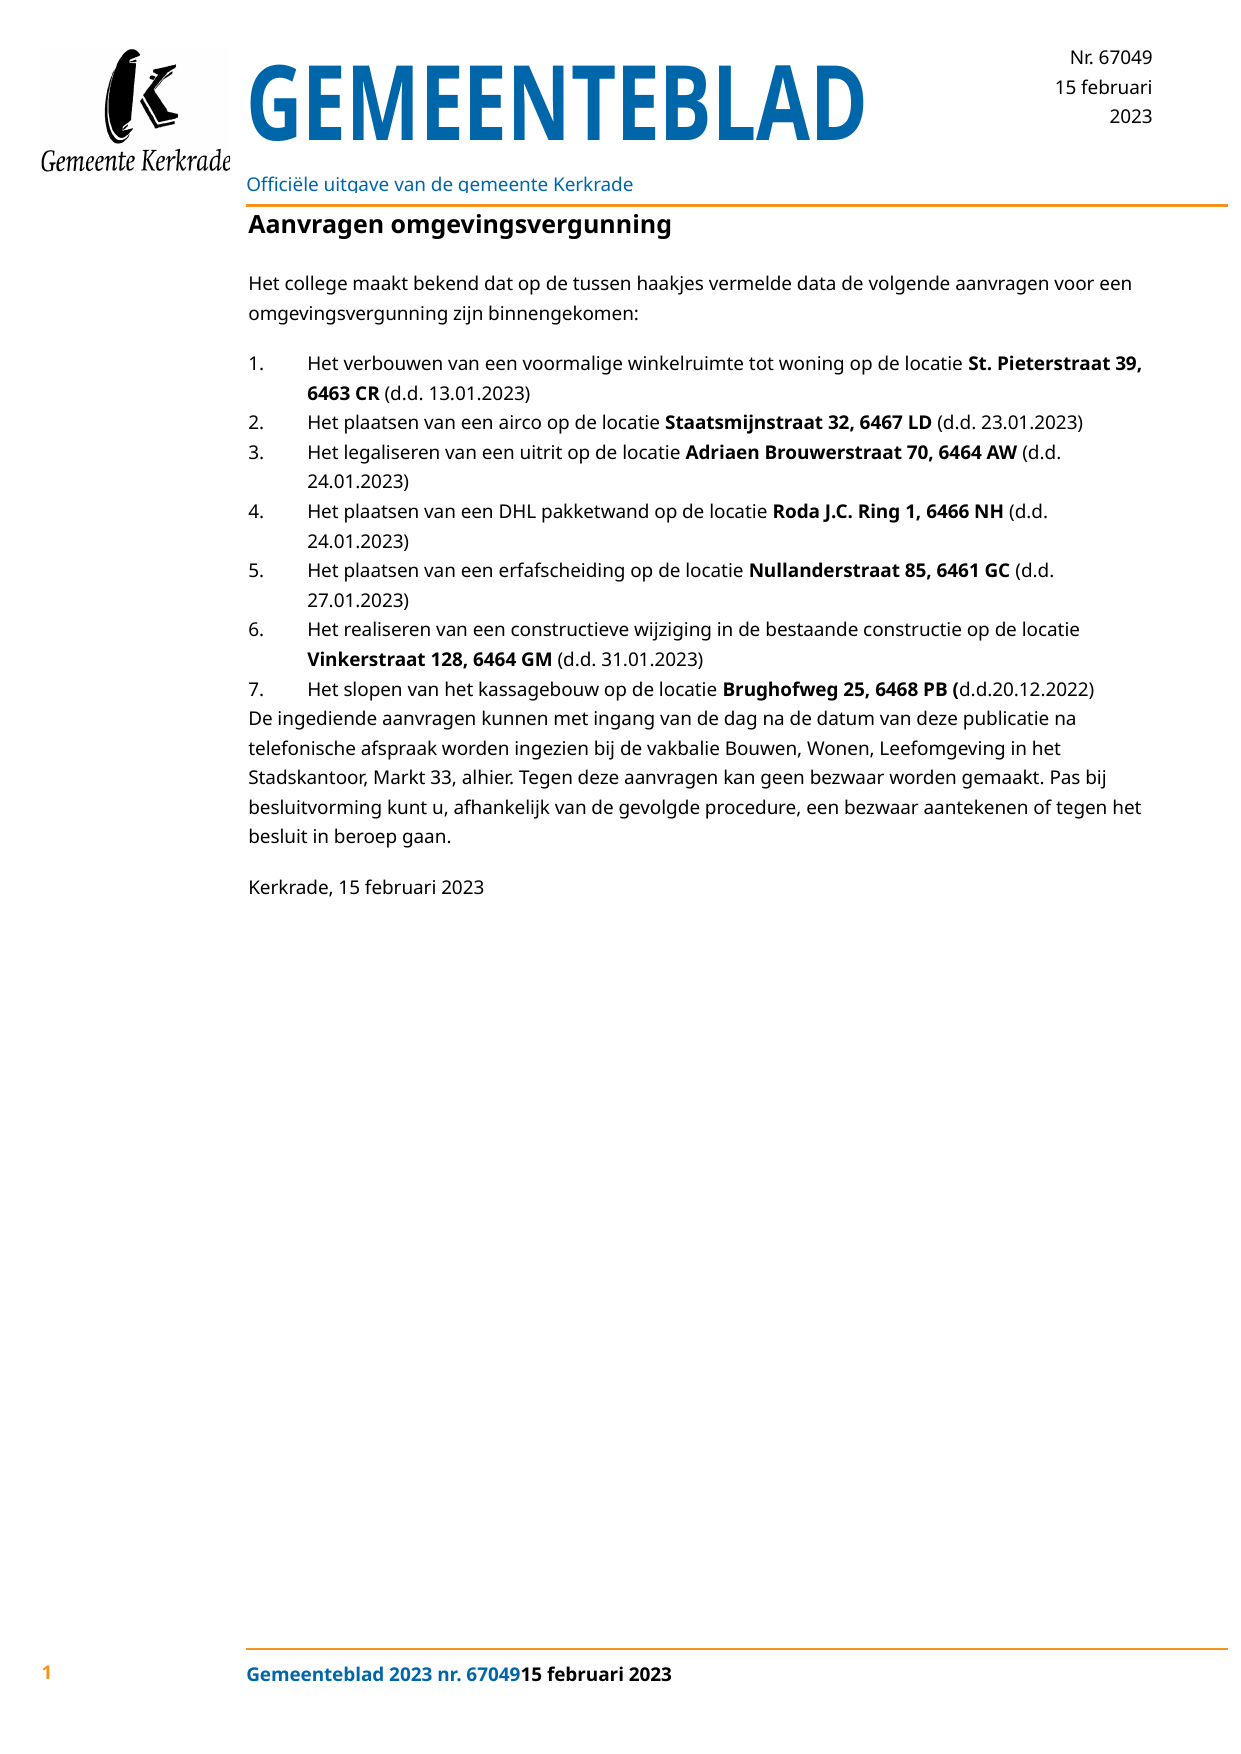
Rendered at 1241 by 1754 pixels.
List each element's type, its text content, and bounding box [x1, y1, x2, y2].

list Het realiseren van een constructieve wijziging in de bestaande constructie op de locatie Vinkerstraat 128, 6464 GM (d.d. 31.01.2023) [248, 617, 1152, 672]
list Het plaatsen van een erfafscheiding op de locatie Nullanderstraat 85, 6461 GC (d.d. 27.01.2023) [248, 557, 1152, 613]
list Het slopen van het kassagebouw op de locatie Brughofweg 25, 6468 PB (d.d.20.12.2022) [248, 676, 1152, 701]
text Kerkrade, 15 februari 2023 [248, 874, 1152, 900]
text De ingediende aanvragen kunnen met ingang van de dag na de datum van deze publicatie na telefonische afspraak worden ingezien bij de vakbalie Bouwen, Wonen, Leefomgeving in het Stadskantoor, Markt 33, alhier. Tegen deze aanvragen kan geen bezwaar worden gemaakt. Pas bij besluitvorming kunt u, afhankelijk van de gevolgde procedure, een bezwaar aantekenen of tegen het besluit in beroep gaan. [248, 705, 1152, 849]
text Aanvragen omgevingsvergunning [248, 207, 1152, 241]
picture [41, 47, 231, 172]
text Het college maakt bekend dat op de tussen haakjes vermelde data de volgende aanvragen voor een omgevingsvergunning zijn binnengekomen: [248, 270, 1152, 326]
list Het legaliseren van een uitrit op de locatie Adriaen Brouwerstraat 70, 6464 AW (d.d. 24.01.2023) [248, 439, 1152, 494]
list Het verbouwen van een voormalige winkelruimte tot woning op de locatie St. Pieterstraat 39, 6463 CR (d.d. 13.01.2023) [248, 350, 1152, 406]
list Het plaatsen van een DHL pakketwand op de locatie Roda J.C. Ring 1, 6466 NH (d.d. 24.01.2023) [248, 498, 1152, 553]
list Het plaatsen van een airco op de locatie Staatsmijnstraat 32, 6467 LD (d.d. 23.01.2023) [248, 409, 1152, 435]
